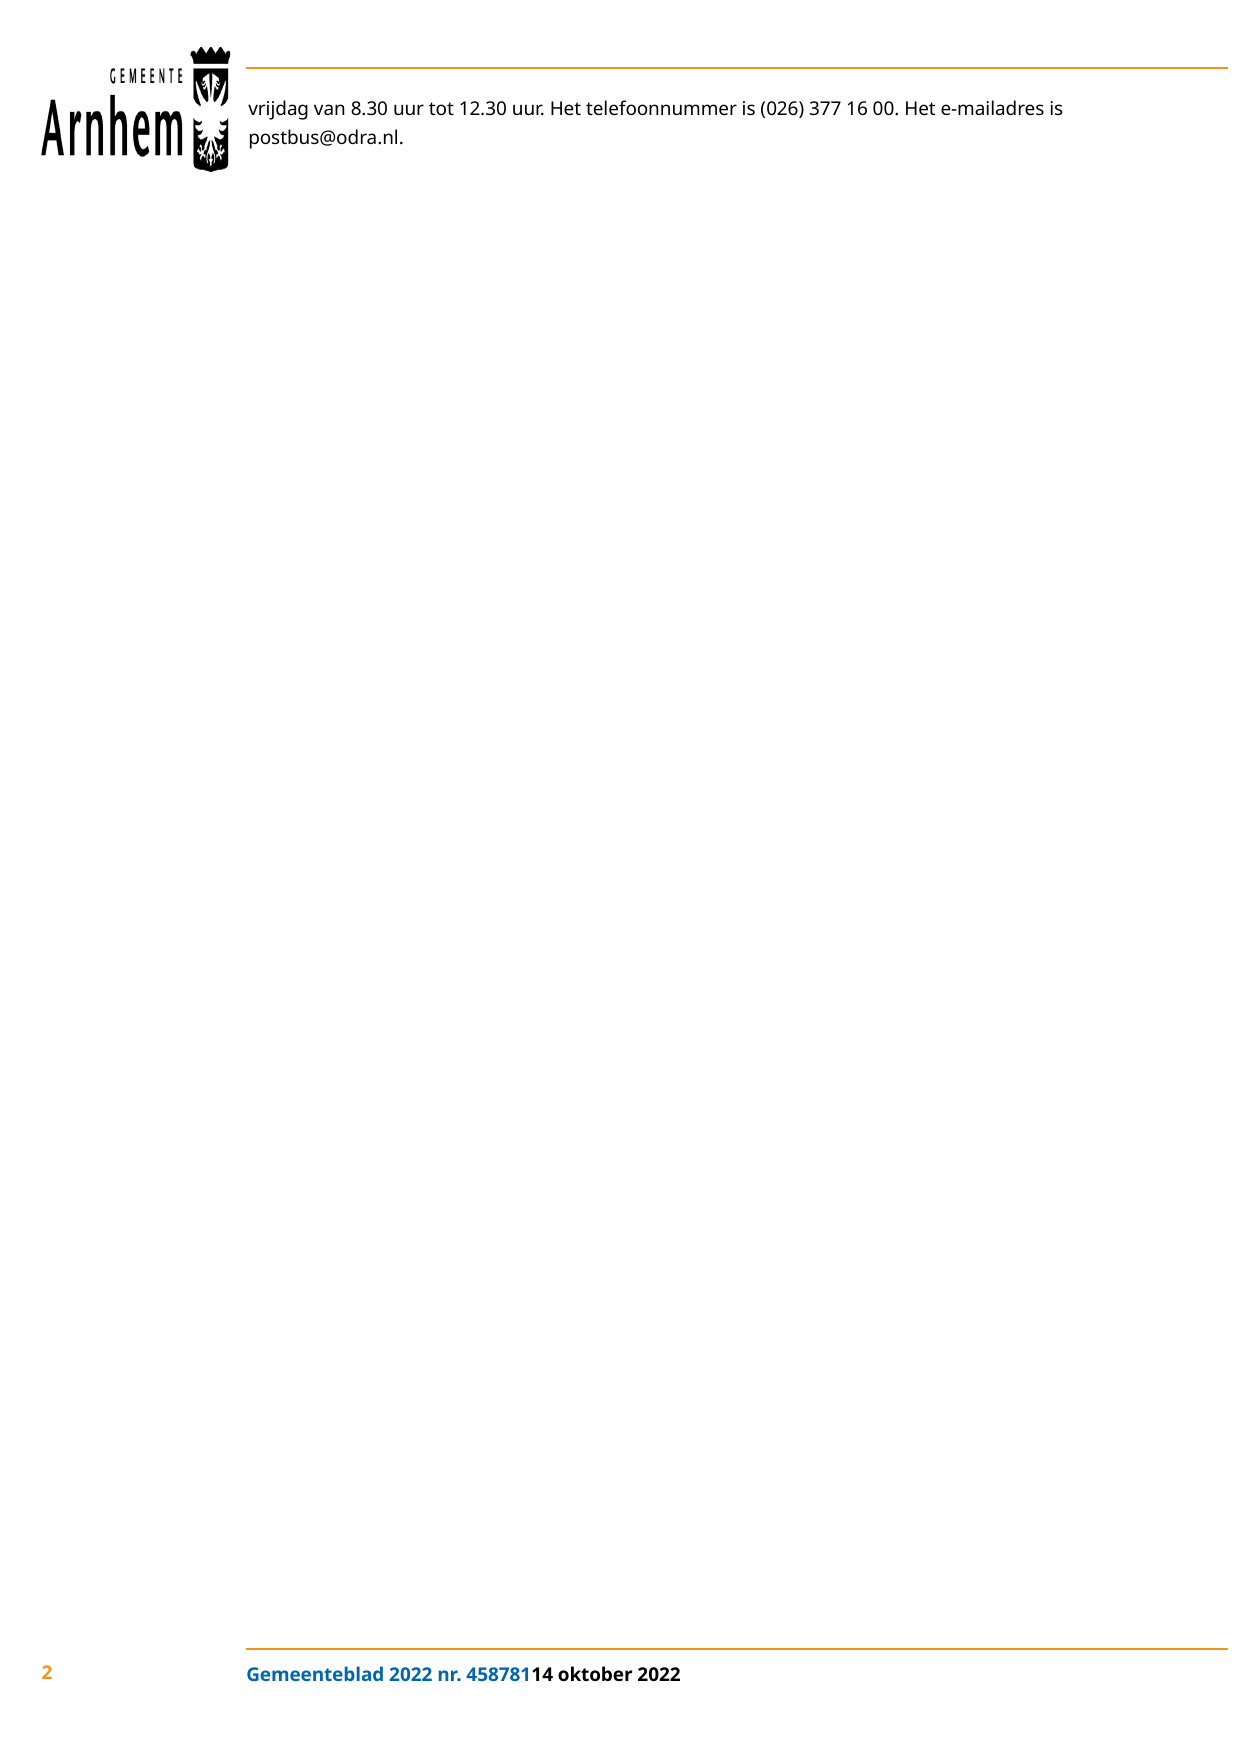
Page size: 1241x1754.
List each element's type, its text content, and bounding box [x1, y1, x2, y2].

text vrijdag van 8.30 uur tot 12.30 uur. Het telefoonnummer is (026) 377 16 00. Het e-mailadres is postbus@odra.nl. [248, 95, 1152, 150]
picture [41, 47, 231, 172]
